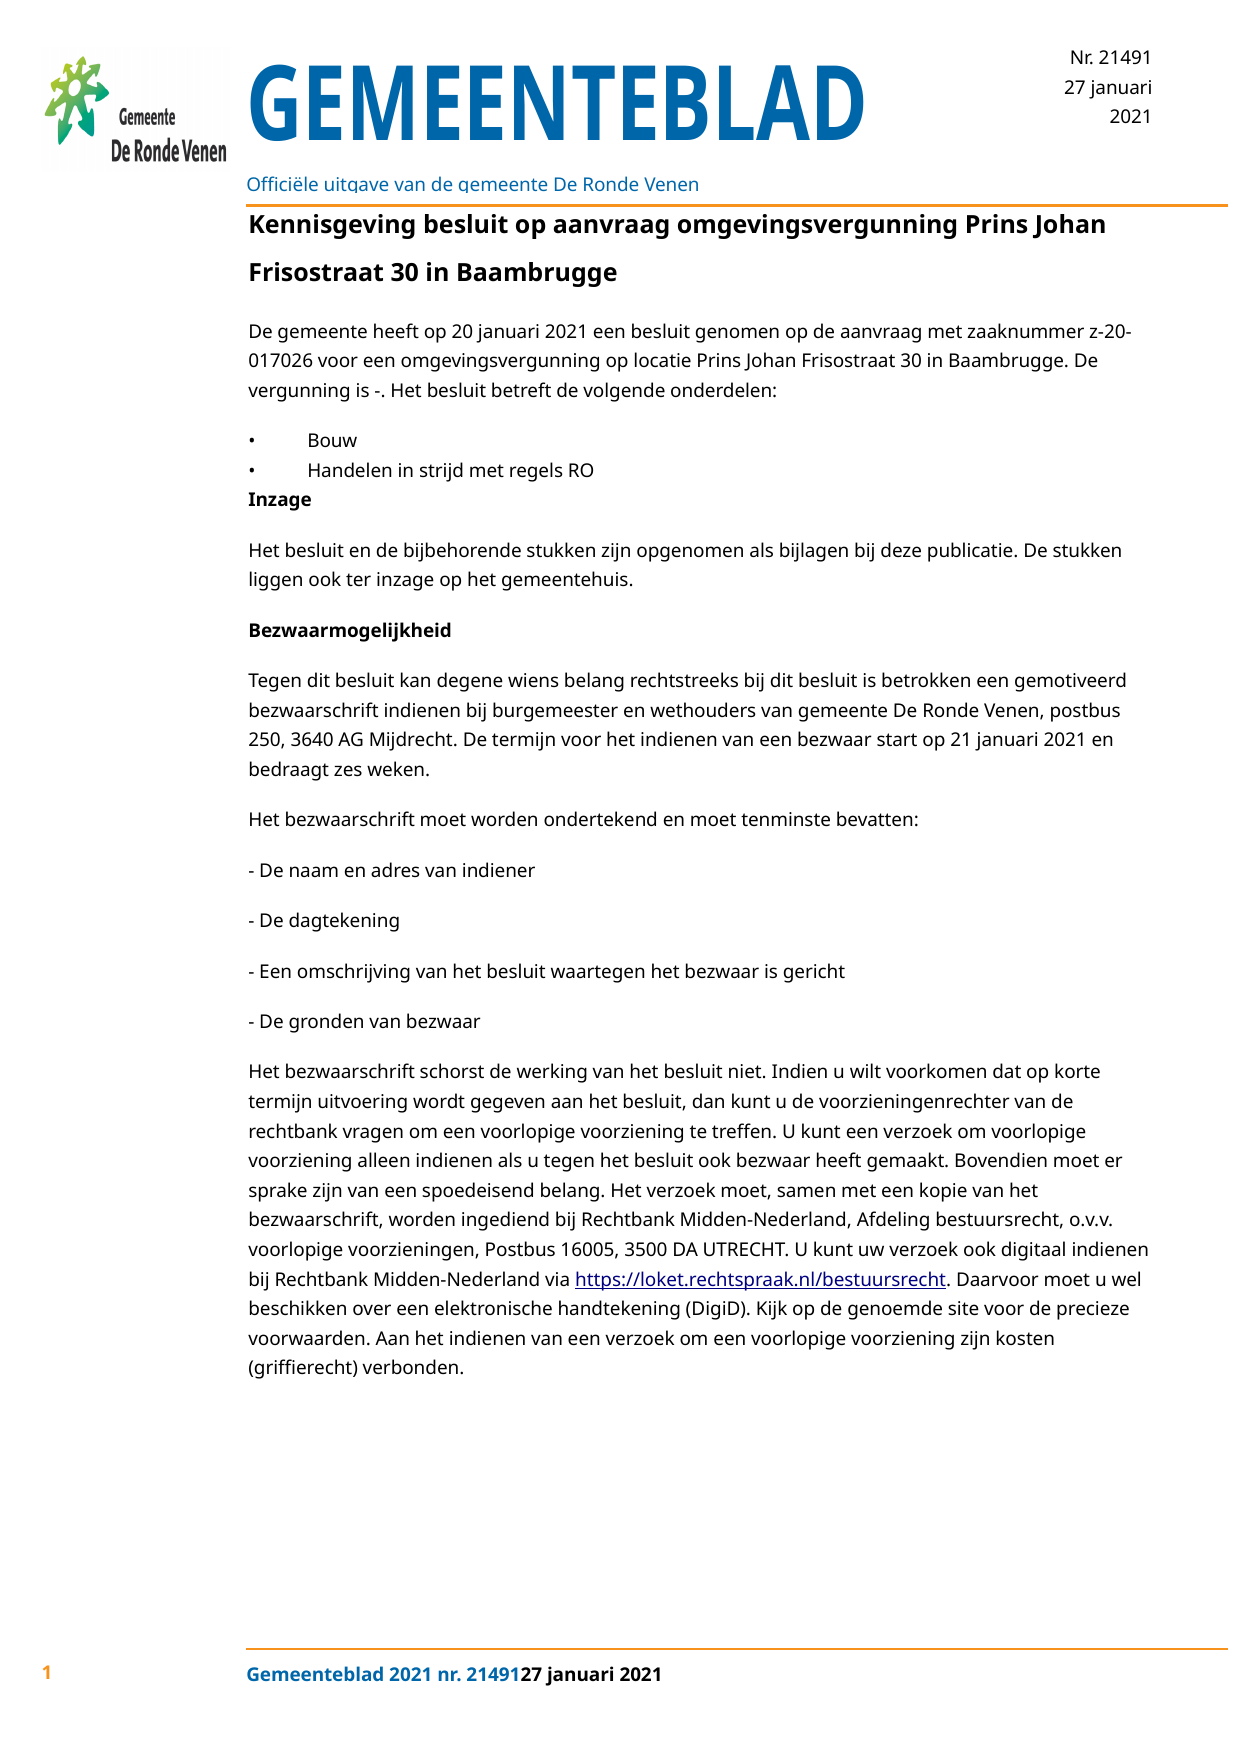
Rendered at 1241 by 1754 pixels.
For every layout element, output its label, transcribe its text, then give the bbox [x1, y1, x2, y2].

text - De gronden van bezwaar [248, 1008, 1152, 1034]
text Tegen dit besluit kan degene wiens belang rechtstreeks bij dit besluit is betrokken een gemotiveerd bezwaarschrift indienen bij burgemeester en wethouders van gemeente De Ronde Venen, postbus 250, 3640 AG Mijdrecht. De termijn voor het indienen van een bezwaar start op 21 januari 2021 en bedraagt zes weken. [248, 667, 1152, 782]
list Handelen in strijd met regels RO [248, 457, 1152, 483]
text Inzage [248, 487, 1152, 512]
text Het bezwaarschrift moet worden ondertekend en moet tenminste bevatten: [248, 807, 1152, 832]
text Het besluit en de bijbehorende stukken zijn opgenomen als bijlagen bij deze publicatie. De stukken liggen ook ter inzage op het gemeentehuis. [248, 537, 1152, 592]
text De gemeente heeft op 20 januari 2021 een besluit genomen op de aanvraag met zaaknummer z-20-017026 voor een omgevingsvergunning op locatie Prins Johan Frisostraat 30 in Baambrugge. De vergunning is -. Het besluit betreft de volgende onderdelen: [248, 318, 1152, 403]
text Kennisgeving besluit op aanvraag omgevingsvergunning Prins Johan Frisostraat 30 in Baambrugge [248, 207, 1152, 288]
text Het bezwaarschrift schorst de werking van het besluit niet. Indien u wilt voorkomen dat op korte termijn uitvoering wordt gegeven aan het besluit, dan kunt u de voorzieningenrechter van de rechtbank vragen om een voorlopige voorziening te treffen. U kunt een verzoek om voorlopige voorziening alleen indienen als u tegen het besluit ook bezwaar heeft gemaakt. Bovendien moet er sprake zijn van een spoedeisend belang. Het verzoek moet, samen met een kopie van het bezwaarschrift, worden ingediend bij Rechtbank Midden-Nederland, Afdeling bestuursrecht, o.v.v. voorlopige voorzieningen, Postbus 16005, 3500 DA UTRECHT. U kunt uw verzoek ook digitaal indienen bij Rechtbank Midden-Nederland via https://loket.rechtspraak.nl/bestuursrecht. Daarvoor moet u wel beschikken over een elektronische handtekening (DigiD). Kijk op de genoemde site voor de precieze voorwaarden. Aan het indienen van een verzoek om een voorlopige voorziening zijn kosten (griffierecht) verbonden. [248, 1059, 1152, 1380]
text - De dagtekening [248, 907, 1152, 933]
picture [41, 47, 231, 172]
text - De naam en adres van indiener [248, 857, 1152, 883]
text Bezwaarmogelijkheid [248, 617, 1152, 643]
text - Een omschrijving van het besluit waartegen het bezwaar is gericht [248, 958, 1152, 984]
list Bouw [248, 427, 1152, 453]
